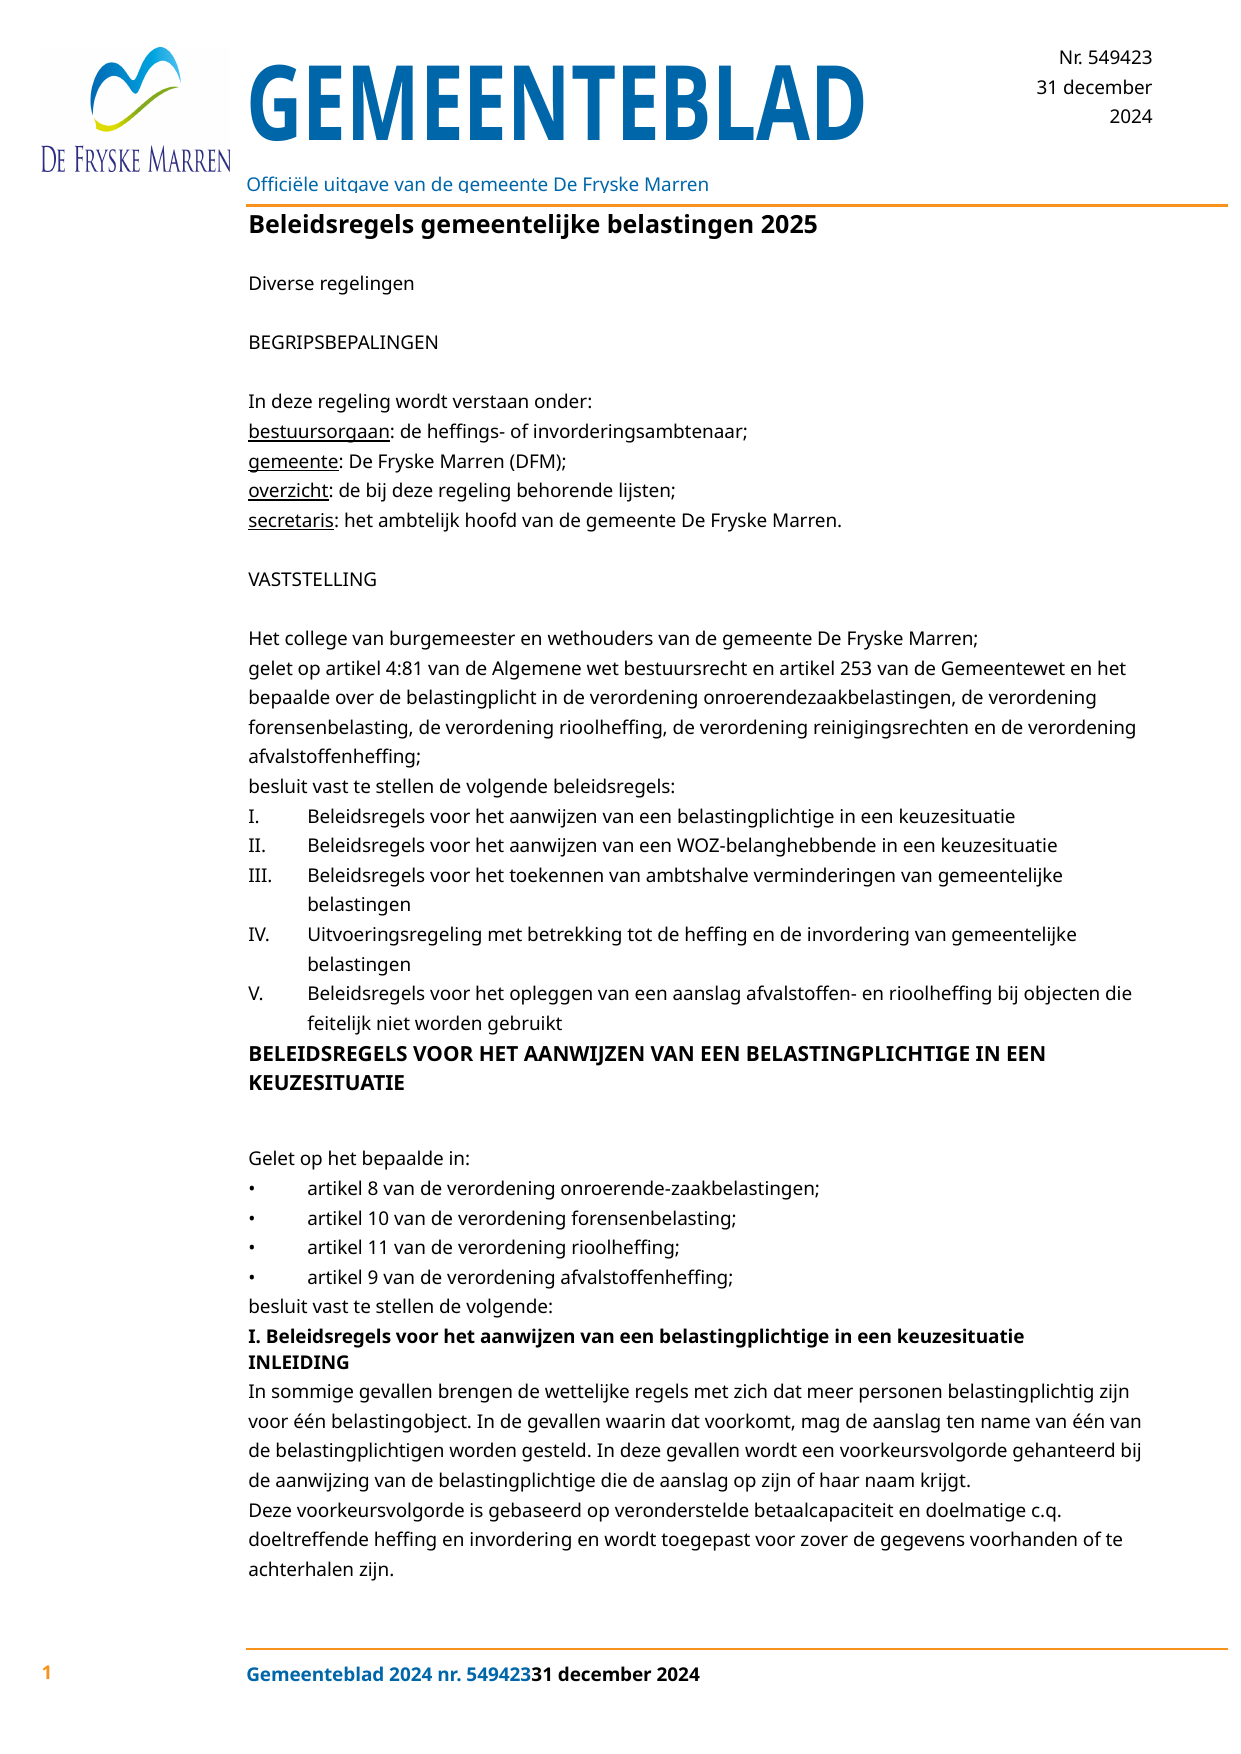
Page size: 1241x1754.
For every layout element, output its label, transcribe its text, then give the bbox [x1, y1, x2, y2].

text besluit vast te stellen de volgende beleidsregels: [248, 773, 1152, 799]
list artikel 10 van de verordening forensenbelasting; [248, 1205, 1152, 1231]
list Beleidsregels voor het opleggen van een aanslag afvalstoffen- en rioolheffing bij objecten die feitelijk niet worden gebruikt [248, 980, 1152, 1036]
text Deze voorkeursvolgorde is gebaseerd op veronderstelde betaalcapaciteit en doelmatige c.q. doeltreffende heffing en invordering en wordt toegepast voor zover de gegevens voorhanden of te achterhalen zijn. [248, 1497, 1152, 1582]
text Gelet op het bepaalde in: [248, 1146, 1152, 1171]
text besluit vast te stellen de volgende: [248, 1293, 1152, 1319]
text Het college van burgemeester en wethouders van de gemeente De Fryske Marren; [248, 625, 1152, 651]
text VASTSTELLING [248, 566, 1152, 592]
picture [41, 47, 231, 172]
list artikel 8 van de verordening onroerende-zaakbelastingen; [248, 1175, 1152, 1201]
text Diverse regelingen [248, 270, 1152, 296]
text INLEIDING [248, 1349, 1152, 1374]
list Uitvoeringsregeling met betrekking tot de heffing en de invordering van gemeentelijke belastingen [248, 921, 1152, 976]
text secretaris: het ambtelijk hoofd van de gemeente De Fryske Marren. [248, 507, 1152, 533]
text bestuursorgaan: de heffings- of invorderingsambtenaar; [248, 418, 1152, 444]
text I. Beleidsregels voor het aanwijzen van een belastingplichtige in een keuzesituatie [248, 1323, 1152, 1349]
list Beleidsregels voor het aanwijzen van een WOZ-belanghebbende in een keuzesituatie [248, 832, 1152, 858]
list Beleidsregels voor het toekennen van ambtshalve verminderingen van gemeentelijke belastingen [248, 862, 1152, 917]
text gemeente: De Fryske Marren (DFM); [248, 448, 1152, 473]
text BEGRIPSBEPALINGEN [248, 329, 1152, 355]
text gelet op artikel 4:81 van de Algemene wet bestuursrecht en artikel 253 van de Gemeentewet en het bepaalde over de belastingplicht in de verordening onroerendezaakbelastingen, de verordening forensenbelasting, de verordening rioolheffing, de verordening reinigingsrechten en de verordening afvalstoffenheffing; [248, 655, 1152, 769]
list Beleidsregels voor het aanwijzen van een belastingplichtige in een keuzesituatie [248, 803, 1152, 828]
text In sommige gevallen brengen de wettelijke regels met zich dat meer personen belastingplichtig zijn voor één belastingobject. In de gevallen waarin dat voorkomt, mag de aanslag ten name van één van de belastingplichtigen worden gesteld. In deze gevallen wordt een voorkeursvolgorde gehanteerd bij de aanwijzing van de belastingplichtige die de aanslag op zijn of haar naam krijgt. [248, 1378, 1152, 1493]
list artikel 9 van de verordening afvalstoffenheffing; [248, 1264, 1152, 1290]
text In deze regeling wordt verstaan onder: [248, 389, 1152, 414]
text overzicht: de bij deze regeling behorende lijsten; [248, 477, 1152, 503]
text Beleidsregels gemeentelijke belastingen 2025 [248, 207, 1152, 241]
text BELEIDSREGELS VOOR HET AANWIJZEN VAN EEN BELASTINGPLICHTIGE IN EEN KEUZESITUATIE [248, 1039, 1152, 1096]
list artikel 11 van de verordening rioolheffing; [248, 1234, 1152, 1260]
